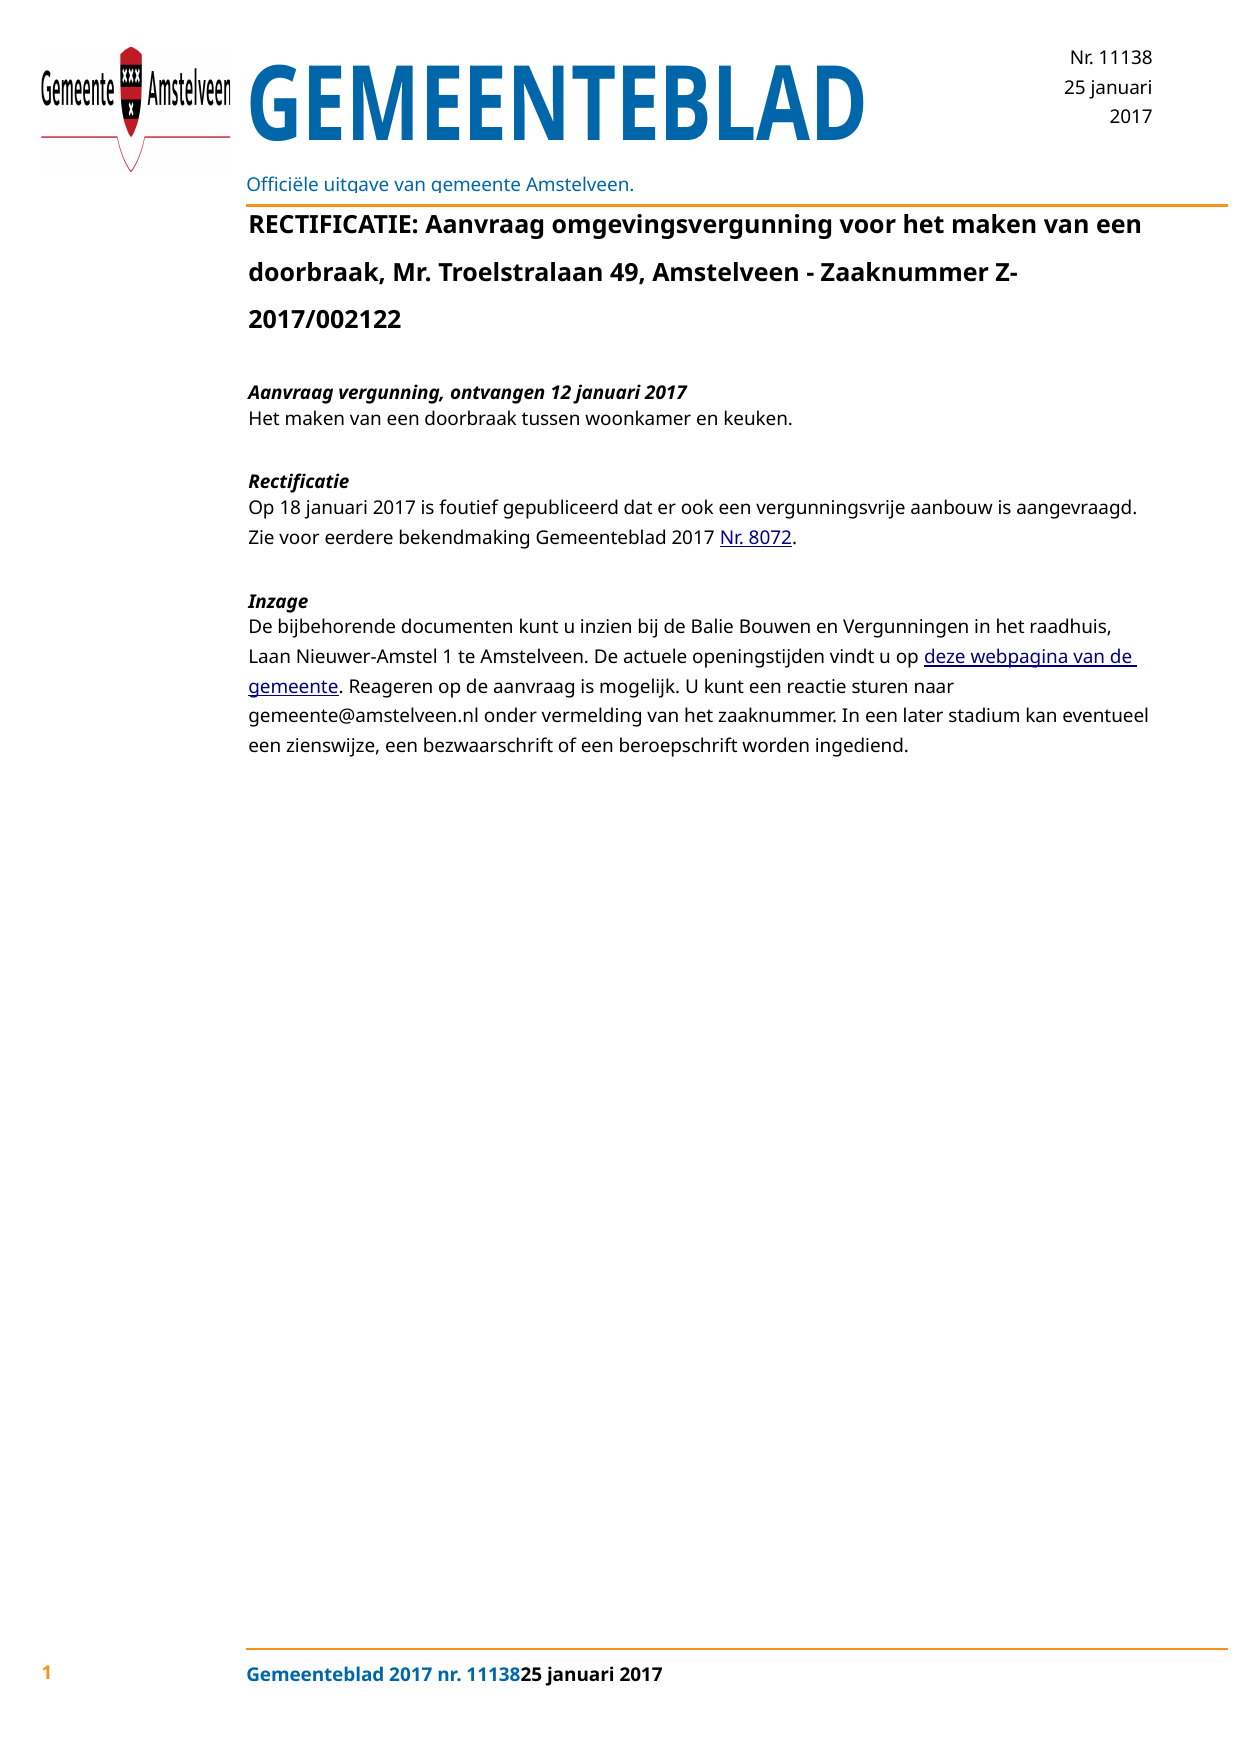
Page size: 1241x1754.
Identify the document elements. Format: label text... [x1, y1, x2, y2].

text Het maken van een doorbraak tussen woonkamer en keuken. [248, 405, 1152, 431]
text Inzage [248, 588, 1152, 614]
text De bijbehorende documenten kunt u inzien bij de Balie Bouwen en Vergunningen in het raadhuis, Laan Nieuwer-Amstel 1 te Amstelveen. De actuele openingstijden vindt u op deze webpagina van de gemeente. Reageren op de aanvraag is mogelijk. U kunt een reactie sturen naar gemeente@amstelveen.nl onder vermelding van het zaaknummer. In een later stadium kan eventueel een zienswijze, een bezwaarschrift of een beroepschrift worden ingediend. [248, 614, 1152, 758]
text Rectificatie [248, 469, 1152, 494]
text Op 18 januari 2017 is foutief gepubliceerd dat er ook een vergunningsvrije aanbouw is aangevraagd. Zie voor eerdere bekendmaking Gemeenteblad 2017 Nr. 8072. [248, 494, 1152, 550]
text RECTIFICATIE: Aanvraag omgevingsvergunning voor het maken van een doorbraak, Mr. Troelstralaan 49, Amstelveen - Zaaknummer Z-2017/002122 [248, 207, 1152, 336]
text Aanvraag vergunning, ontvangen 12 januari 2017 [248, 379, 1152, 405]
picture [41, 47, 231, 172]
